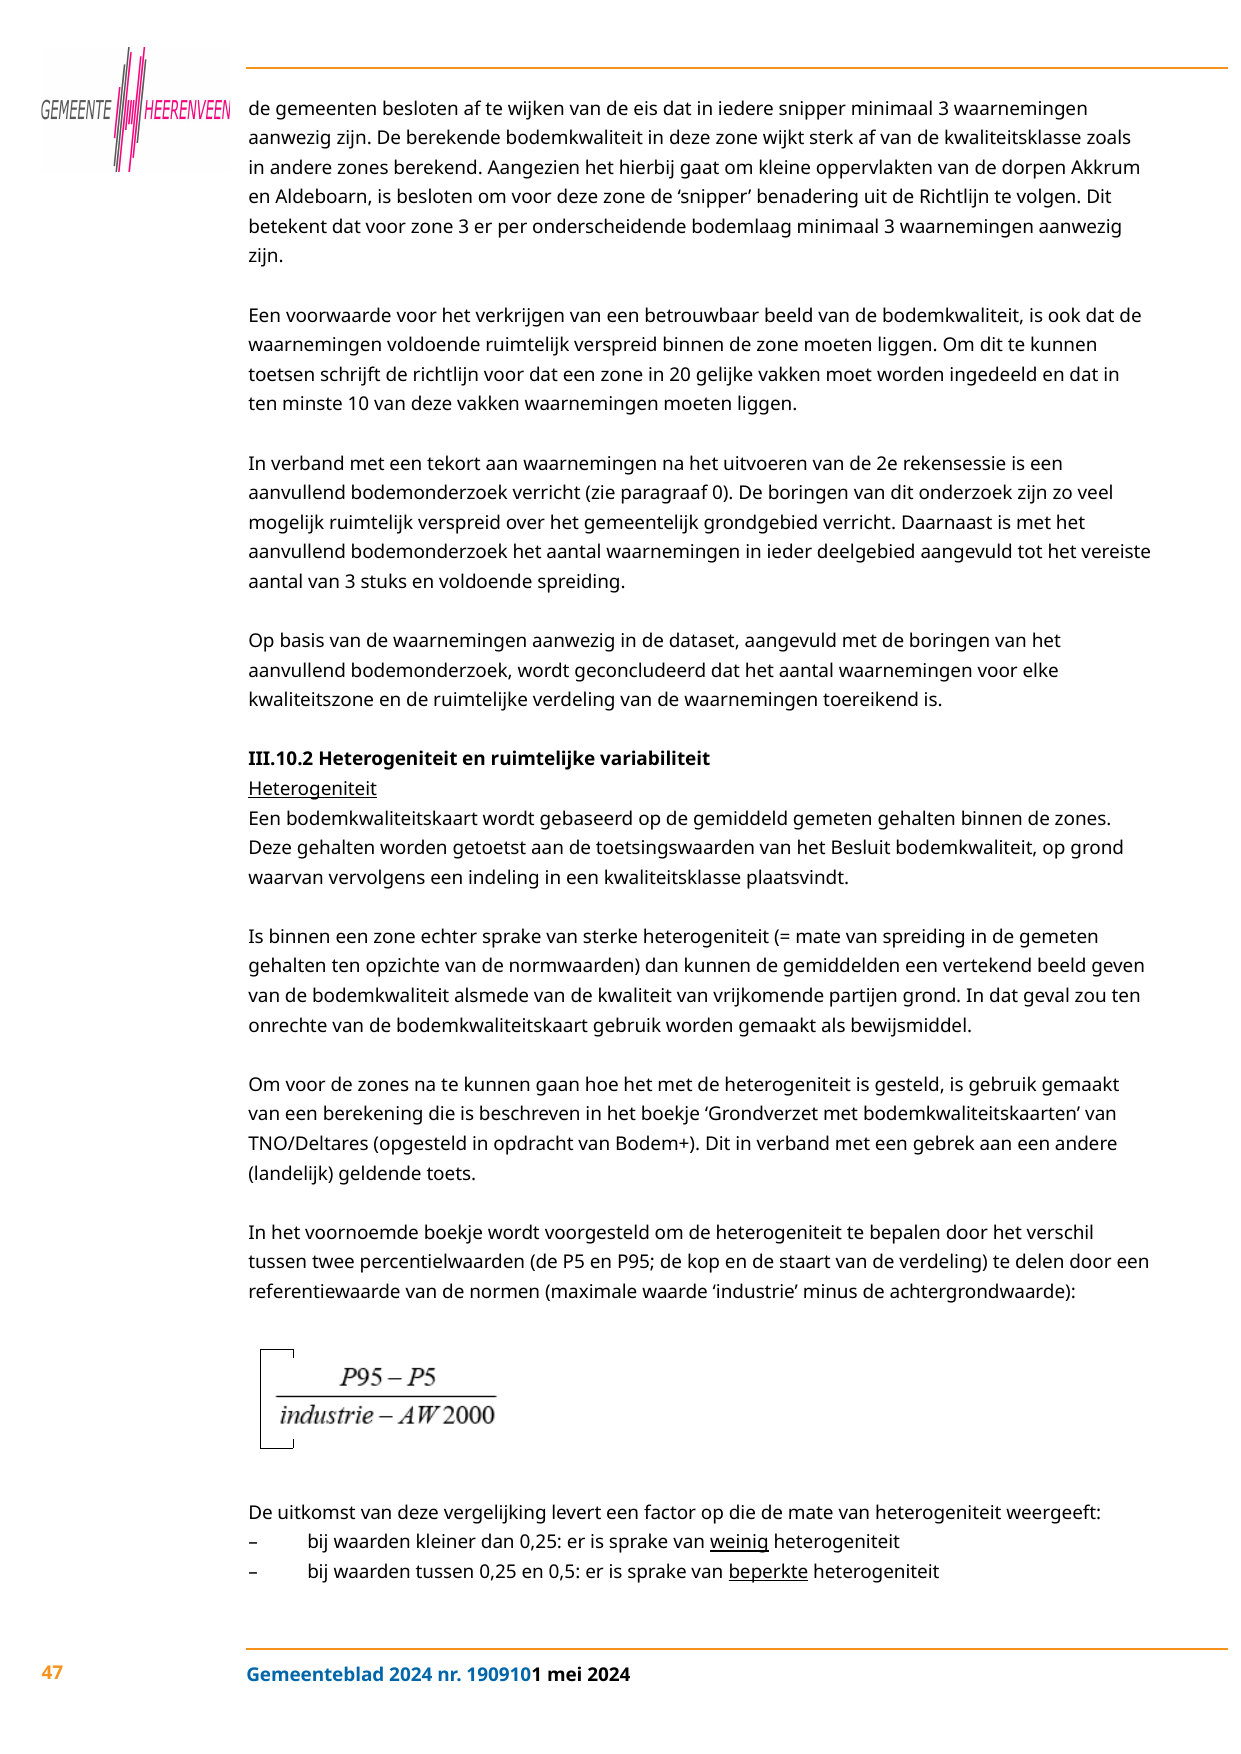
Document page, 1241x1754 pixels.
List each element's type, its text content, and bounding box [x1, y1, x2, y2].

text In het voornoemde boekje wordt voorgesteld om de heterogeniteit te bepalen door het verschil tussen twee percentielwaarden (de P5 en P95; de kop en de staart van de verdeling) te delen door een referentiewaarde van de normen (maximale waarde ‘industrie’ minus de achtergrondwaarde): [248, 1219, 1152, 1304]
text Een bodemkwaliteitskaart wordt gebaseerd op de gemiddeld gemeten gehalten binnen de zones. Deze gehalten worden getoetst aan de toetsingswaarden van het Besluit bodemkwaliteit, op grond waarvan vervolgens een indeling in een kwaliteitsklasse plaatsvindt. [248, 805, 1152, 890]
list bij waarden kleiner dan 0,25: er is sprake van weinig heterogeniteit [248, 1528, 1152, 1554]
text Heterogeniteit [248, 775, 1152, 801]
list bij waarden tussen 0,25 en 0,5: er is sprake van beperkte heterogeniteit [248, 1558, 1152, 1584]
text Een voorwaarde voor het verkrijgen van een betrouwbaar beeld van de bodemkwaliteit, is ook dat de waarnemingen voldoende ruimtelijk verspreid binnen de zone moeten liggen. Om dit te kunnen toetsen schrijft de richtlijn voor dat een zone in 20 gelijke vakken moet worden ingedeeld en dat in ten minste 10 van deze vakken waarnemingen moeten liggen. [248, 302, 1152, 416]
text III.10.2 Heterogeniteit en ruimtelijke variabiliteit [248, 746, 1152, 771]
text de gemeenten besloten af te wijken van de eis dat in iedere snipper minimaal 3 waarnemingen aanwezig zijn. De berekende bodemkwaliteit in deze zone wijkt sterk af van de kwaliteitsklasse zoals in andere zones berekend. Aangezien het hierbij gaat om kleine oppervlakten van de dorpen Akkrum en Aldeboarn, is besloten om voor deze zone de ‘snipper’ benadering uit de Richtlijn te volgen. Dit betekent dat voor zone 3 er per onderscheidende bodemlaag minimaal 3 waarnemingen aanwezig zijn. [248, 95, 1152, 268]
text Om voor de zones na te kunnen gaan hoe het met de heterogeniteit is gesteld, is gebruik gemaakt van een berekening die is beschreven in het boekje ‘Grondverzet met bodemkwaliteitskaarten’ van TNO/Deltares (opgesteld in opdracht van Bodem+). Dit in verband met een gebrek aan een andere (landelijk) geldende toets. [248, 1071, 1152, 1186]
picture [41, 47, 231, 172]
text Op basis van de waarnemingen aanwezig in de dataset, aangevuld met de boringen van het aanvullend bodemonderzoek, wordt geconcludeerd dat het aantal waarnemingen voor elke kwaliteitszone en de ruimtelijke verdeling van de waarnemingen toereikend is. [248, 627, 1152, 712]
picture [268, 1358, 505, 1439]
text Is binnen een zone echter sprake van sterke heterogeniteit (= mate van spreiding in de gemeten gehalten ten opzichte van de normwaarden) dan kunnen de gemiddelden een vertekend beeld geven van de bodemkwaliteit alsmede van de kwaliteit van vrijkomende partijen grond. In dat geval zou ten onrechte van de bodemkwaliteitskaart gebruik worden gemaakt als bewijsmiddel. [248, 923, 1152, 1038]
text De uitkomst van deze vergelijking levert een factor op die de mate van heterogeniteit weergeeft: [248, 1499, 1152, 1525]
text In verband met een tekort aan waarnemingen na het uitvoeren van de 2e rekensessie is een aanvullend bodemonderzoek verricht (zie paragraaf 0). De boringen van dit onderzoek zijn zo veel mogelijk ruimtelijk verspreid over het gemeentelijk grondgebied verricht. Daarnaast is met het aanvullend bodemonderzoek het aantal waarnemingen in ieder deelgebied aangevuld tot het vereiste aantal van 3 stuks en voldoende spreiding. [248, 450, 1152, 594]
